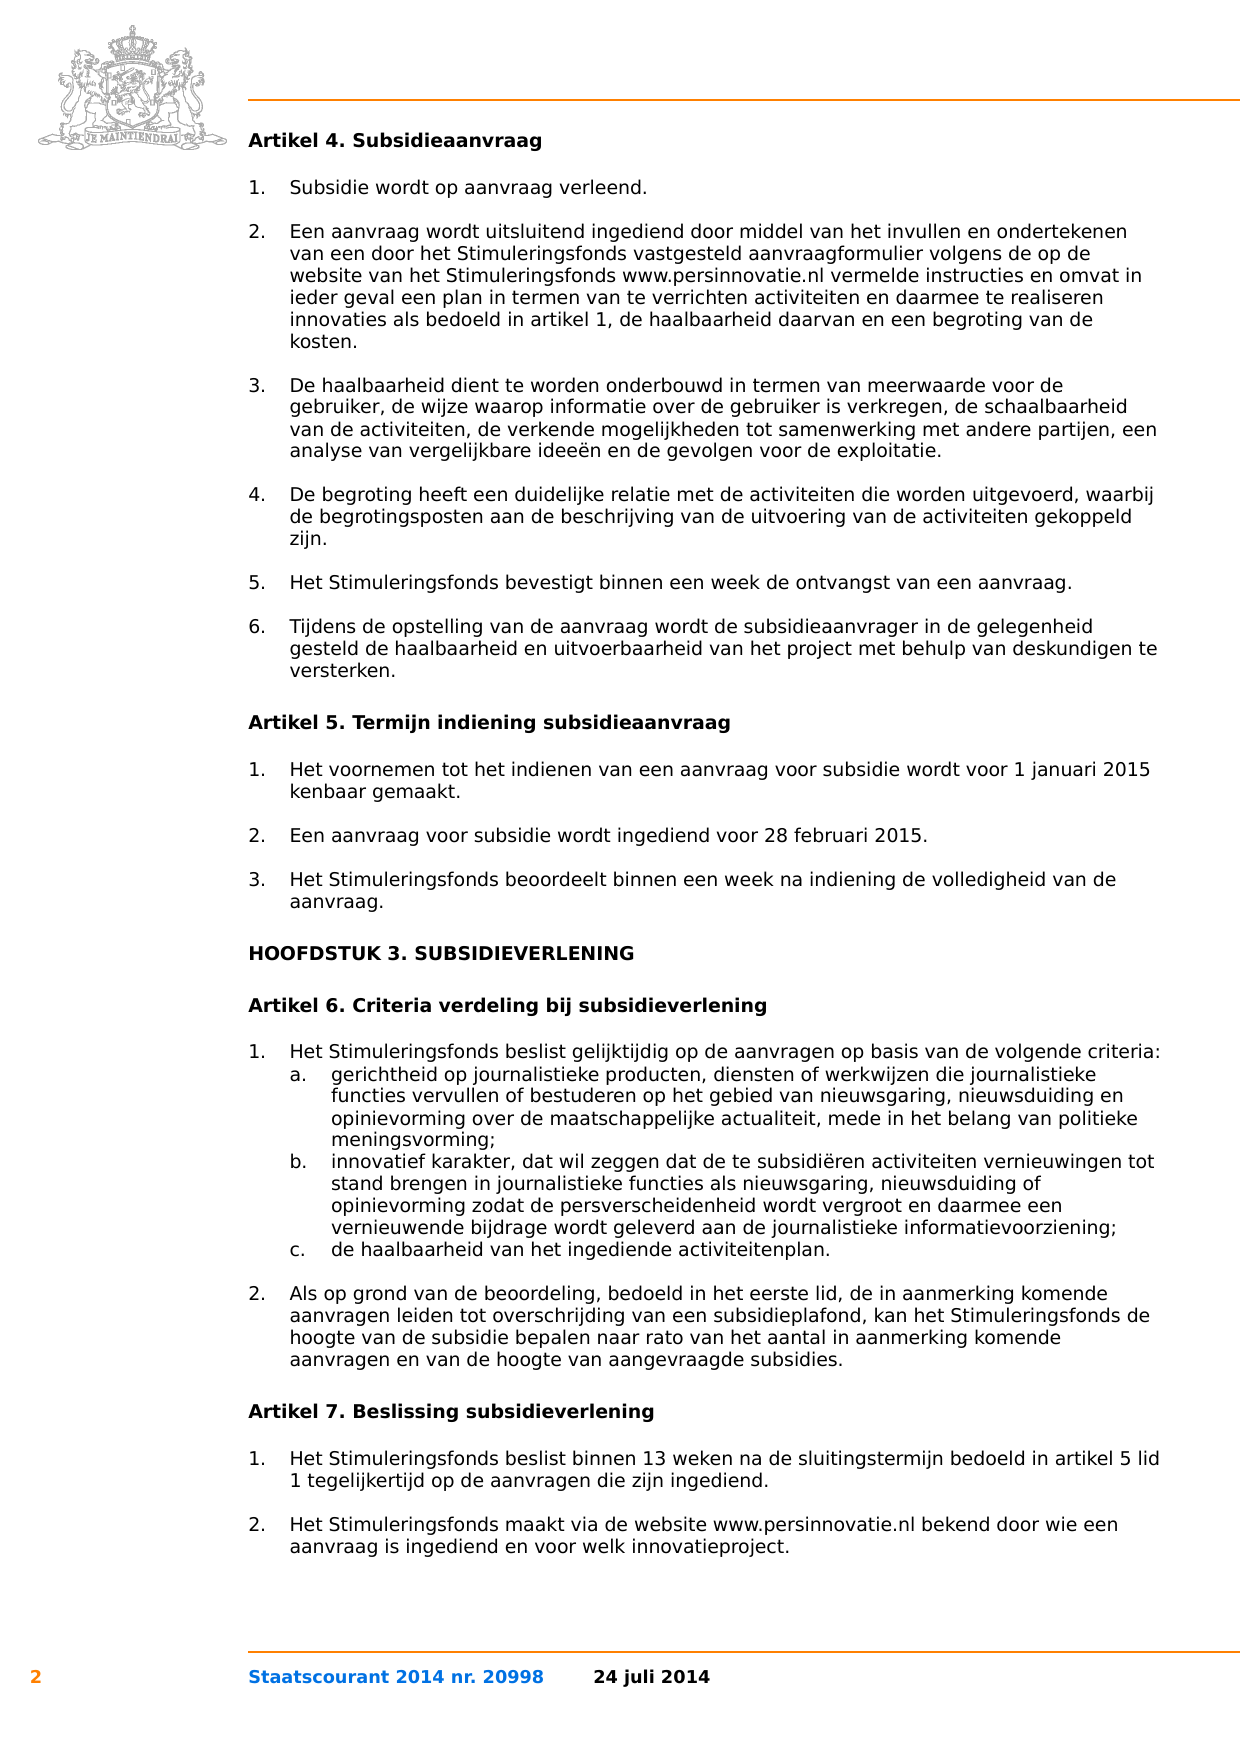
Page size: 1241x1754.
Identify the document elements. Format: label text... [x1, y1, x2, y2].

text 1. Subsidie wordt op aanvraag verleend. [248, 177, 1163, 199]
text 2. Een aanvraag wordt uitsluitend ingediend door middel van het invullen en ondertekenen van een door het Stimuleringsfonds vastgesteld aanvraagformulier volgens de op de website van het Stimuleringsfonds www.persinnovatie.nl vermelde instructies en omvat in ieder geval een plan in termen van te verrichten activiteiten en daarmee te realiseren innovaties als bedoeld in artikel 1, de haalbaarheid daarvan en een begroting van de kosten. [248, 221, 1163, 353]
text 2. Als op grond van de beoordeling, bedoeld in het eerste lid, de in aanmerking komende aanvragen leiden tot overschrijding van een subsidieplafond, kan het Stimuleringsfonds de hoogte van de subsidie bepalen naar rato van het aantal in aanmerking komende aanvragen en van de hoogte van aangevraagde subsidies. [248, 1283, 1163, 1371]
text 1. Het Stimuleringsfonds beslist gelijktijdig op de aanvragen op basis van de volgende criteria: [248, 1041, 1163, 1063]
text 1. Het voornemen tot het indienen van een aanvraag voor subsidie wordt voor 1 januari 2015 kenbaar gemaakt. [248, 759, 1163, 803]
text 2. Een aanvraag voor subsidie wordt ingediend voor 28 februari 2015. [248, 825, 1163, 847]
text 2. Het Stimuleringsfonds maakt via de website www.persinnovatie.nl bekend door wie een aanvraag is ingediend en voor welk innovatieproject. [248, 1514, 1163, 1558]
text b. innovatief karakter, dat wil zeggen dat de te subsidiëren activiteiten vernieuwingen tot stand brengen in journalistieke functies als nieuwsgaring, nieuwsduiding of opinievorming zodat de persverscheidenheid wordt vergroot en daarmee een vernieuwende bijdrage wordt geleverd aan de journalistieke informatievoorziening; [289, 1151, 1163, 1239]
text 3. Het Stimuleringsfonds beoordeelt binnen een week na indiening de volledigheid van de aanvraag. [248, 868, 1163, 912]
text c. de haalbaarheid van het ingediende activiteitenplan. [289, 1239, 1163, 1261]
picture [38, 25, 227, 150]
text 1. Het Stimuleringsfonds beslist binnen 13 weken na de sluitingstermijn bedoeld in artikel 5 lid 1 tegelijkertijd op de aanvragen die zijn ingediend. [248, 1448, 1163, 1492]
text 4. De begroting heeft een duidelijke relatie met de activiteiten die worden uitgevoerd, waarbij de begrotingsposten aan de beschrijving van de uitvoering van de activiteiten gekoppeld zijn. [248, 484, 1163, 550]
subtitle Artikel 5. Termijn indiening subsidieaanvraag [248, 712, 1163, 734]
subtitle Artikel 6. Criteria verdeling bij subsidieverlening [248, 994, 1163, 1016]
text 3. De haalbaarheid dient te worden onderbouwd in termen van meerwaarde voor de gebruiker, de wijze waarop informatie over de gebruiker is verkregen, de schaalbaarheid van de activiteiten, de verkende mogelijkheden tot samenwerking met andere partijen, een analyse van vergelijkbare ideeën en de gevolgen voor de exploitatie. [248, 374, 1163, 462]
text a. gerichtheid op journalistieke producten, diensten of werkwijzen die journalistieke functies vervullen of bestuderen op het gebied van nieuwsgaring, nieuwsduiding en opinievorming over de maatschappelijke actualiteit, mede in het belang van politieke meningsvorming; [289, 1063, 1163, 1151]
subtitle Artikel 7. Beslissing subsidieverlening [248, 1401, 1163, 1423]
text 6. Tijdens de opstelling van de aanvraag wordt de subsidieaanvrager in de gelegenheid gesteld de haalbaarheid en uitvoerbaarheid van het project met behulp van deskundigen te versterken. [248, 616, 1163, 682]
subtitle Artikel 4. Subsidieaanvraag [248, 130, 1163, 152]
text 5. Het Stimuleringsfonds bevestigt binnen een week de ontvangst van een aanvraag. [248, 572, 1163, 594]
subtitle HOOFDSTUK 3. SUBSIDIEVERLENING [248, 942, 1163, 964]
